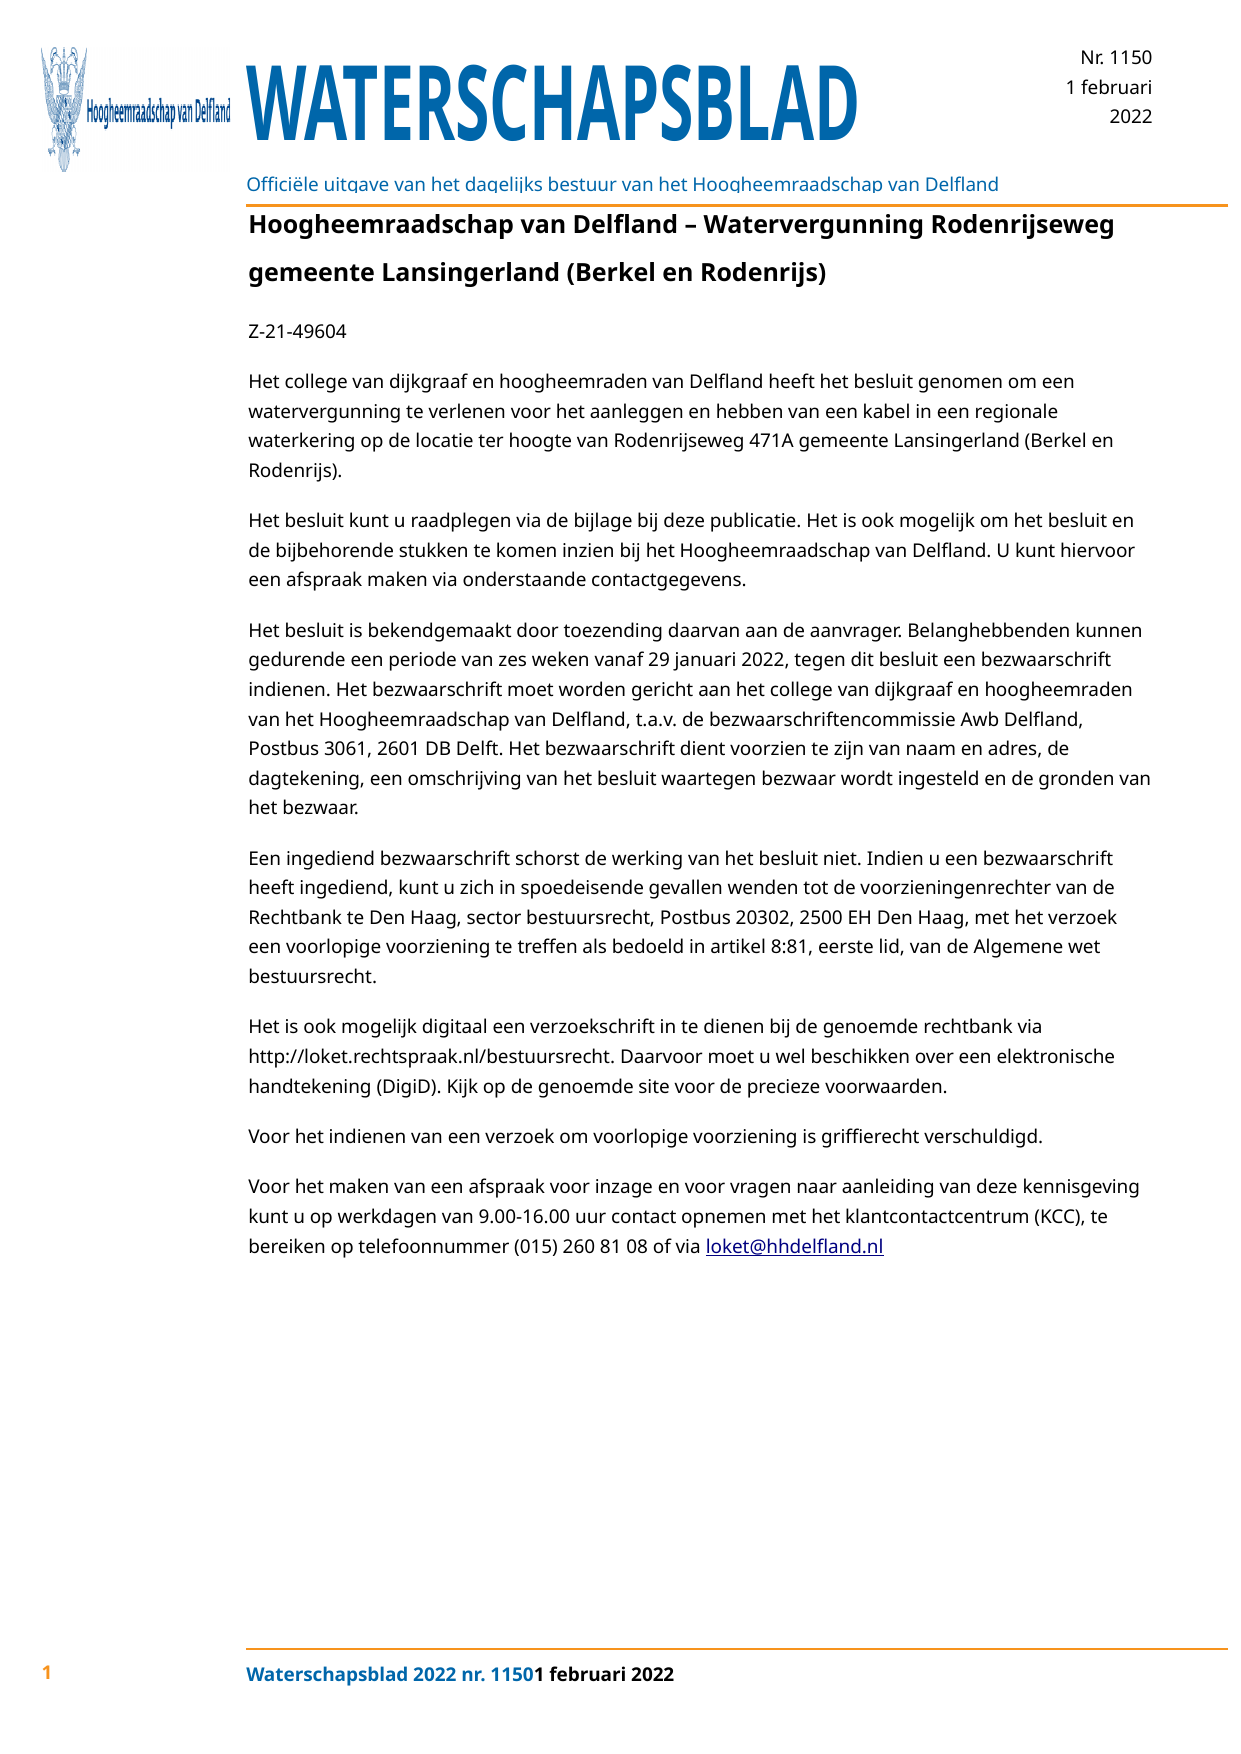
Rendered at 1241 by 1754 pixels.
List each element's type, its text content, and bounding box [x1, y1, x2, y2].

text Voor het indienen van een verzoek om voorlopige voorziening is griffierecht verschuldigd. [248, 1123, 1152, 1149]
text Een ingediend bezwaarschrift schorst de werking van het besluit niet. Indien u een bezwaarschrift heeft ingediend, kunt u zich in spoedeisende gevallen wenden tot de voorzieningenrechter van de Rechtbank te Den Haag, sector bestuursrecht, Postbus 20302, 2500 EH Den Haag, met het verzoek een voorlopige voorziening te treffen als bedoeld in artikel 8:81, eerste lid, van de Algemene wet bestuursrecht. [248, 845, 1152, 989]
text Het besluit kunt u raadplegen via de bijlage bij deze publicatie. Het is ook mogelijk om het besluit en de bijbehorende stukken te komen inzien bij het Hoogheemraadschap van Delfland. U kunt hiervoor een afspraak maken via onderstaande contactgegevens. [248, 507, 1152, 592]
text Hoogheemraadschap van Delfland – Watervergunning Rodenrijseweg gemeente Lansingerland (Berkel en Rodenrijs) [248, 207, 1152, 288]
text Het college van dijkgraaf en hoogheemraden van Delfland heeft het besluit genomen om een watervergunning te verlenen voor het aanleggen en hebben van een kabel in een regionale waterkering op de locatie ter hoogte van Rodenrijseweg 471A gemeente Lansingerland (Berkel en Rodenrijs). [248, 368, 1152, 483]
picture [41, 47, 231, 172]
text Het besluit is bekendgemaakt door toezending daarvan aan de aanvrager. Belanghebbenden kunnen gedurende een periode van zes weken vanaf 29 januari 2022, tegen dit besluit een bezwaarschrift indienen. Het bezwaarschrift moet worden gericht aan het college van dijkgraaf en hoogheemraden van het Hoogheemraadschap van Delfland, t.a.v. de bezwaarschriftencommissie Awb Delfland, Postbus 3061, 2601 DB Delft. Het bezwaarschrift dient voorzien te zijn van naam en adres, de dagtekening, een omschrijving van het besluit waartegen bezwaar wordt ingesteld en de gronden van het bezwaar. [248, 617, 1152, 820]
text Z-21-49604 [248, 318, 1152, 344]
text Het is ook mogelijk digitaal een verzoekschrift in te dienen bij de genoemde rechtbank via http://loket.rechtspraak.nl/bestuursrecht. Daarvoor moet u wel beschikken over een elektronische handtekening (DigiD). Kijk op de genoemde site voor de precieze voorwaarden. [248, 1014, 1152, 1099]
text Voor het maken van een afspraak voor inzage en voor vragen naar aanleiding van deze kennisgeving kunt u op werkdagen van 9.00-16.00 uur contact opnemen met het klantcontactcentrum (KCC), te bereiken op telefoonnummer (015) 260 81 08 of via loket@hhdelfland.nl [248, 1174, 1152, 1259]
